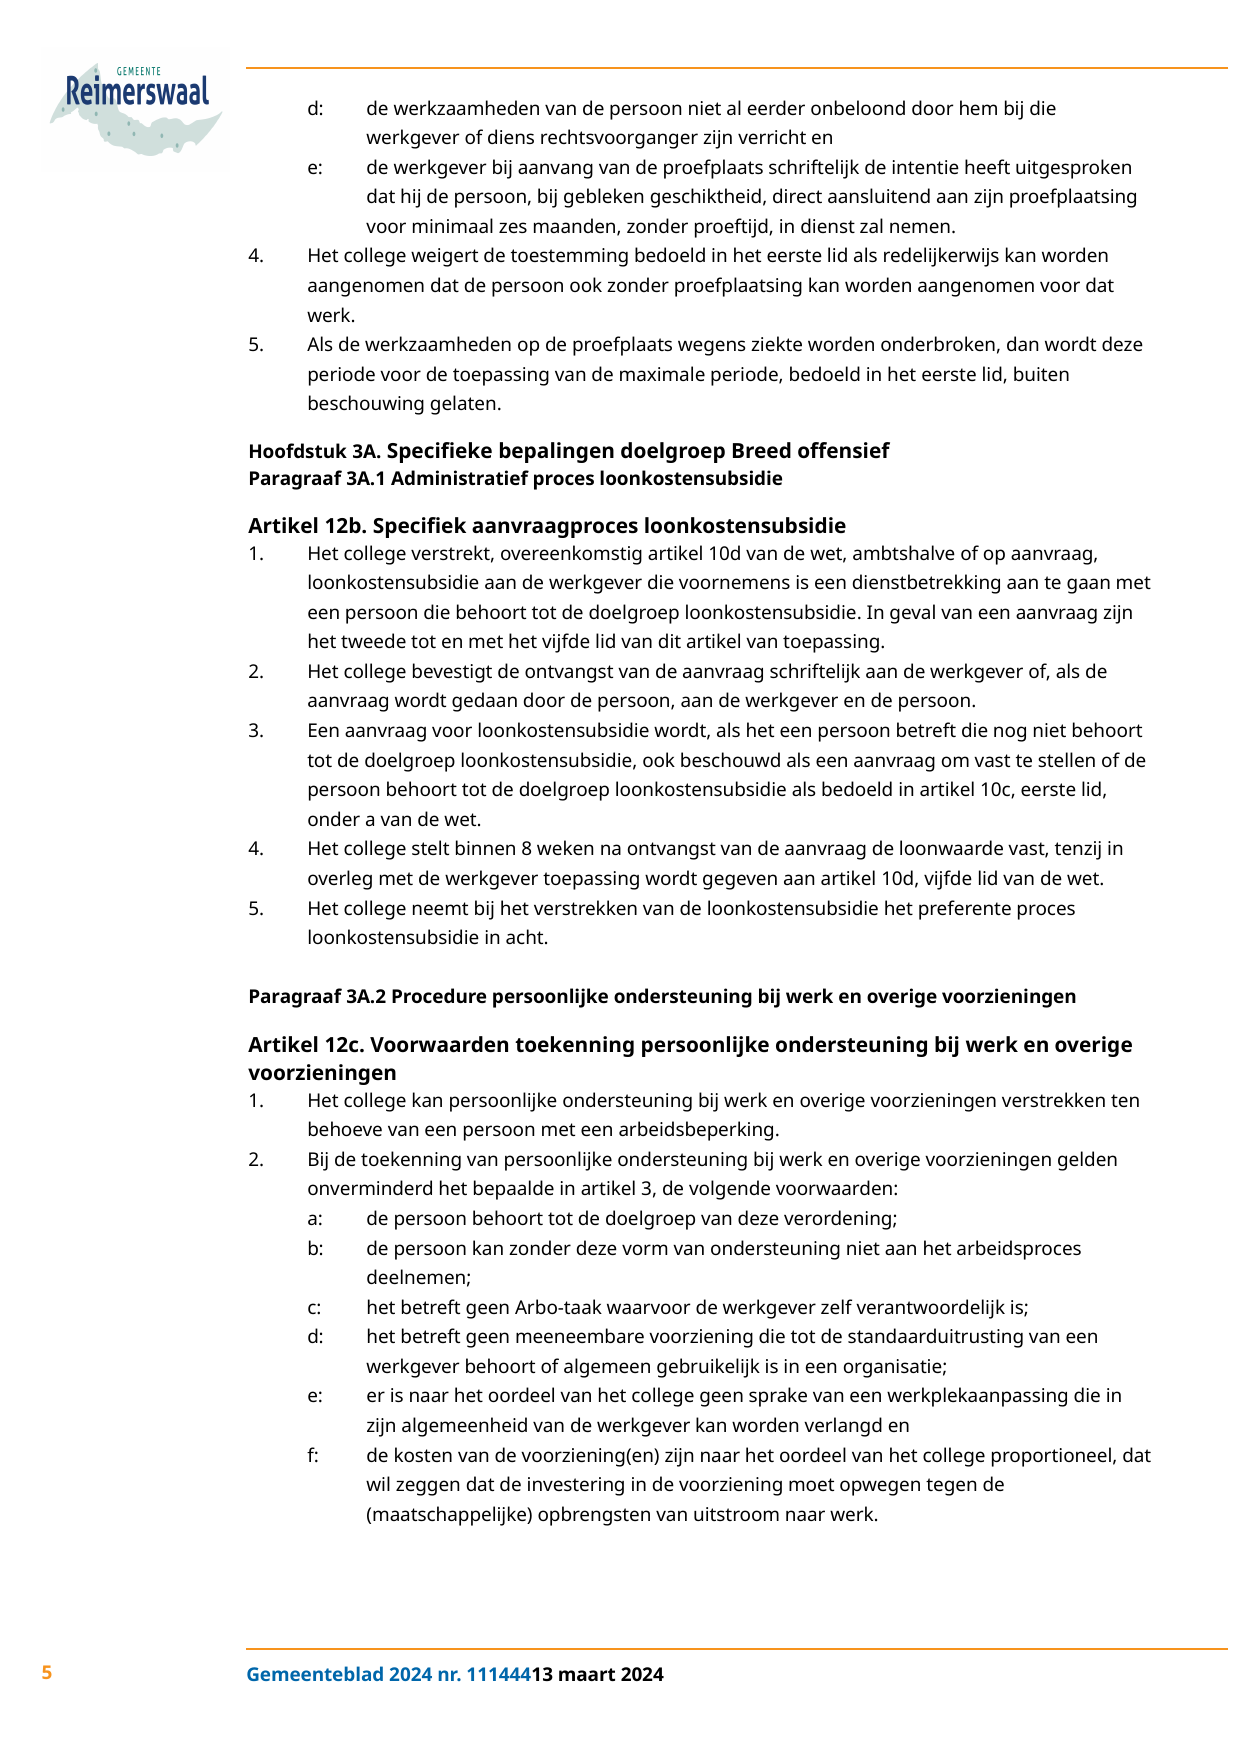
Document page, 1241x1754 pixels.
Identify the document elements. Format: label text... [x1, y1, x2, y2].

list de kosten van de voorziening(en) zijn naar het oordeel van het college proportioneel, dat wil zeggen dat de investering in de voorziening moet opwegen tegen de (maatschappelijke) opbrengsten van uitstroom naar werk. [307, 1442, 1152, 1527]
text Paragraaf 3A.2 Procedure persoonlijke ondersteuning bij werk en overige voorzieningen [248, 983, 1152, 1009]
list Het college stelt binnen 8 weken na ontvangst van de aanvraag de loonwaarde vast, tenzij in overleg met de werkgever toepassing wordt gegeven aan artikel 10d, vijfde lid van de wet. [248, 836, 1152, 891]
list Het college bevestigt de ontvangst van de aanvraag schriftelijk aan de werkgever of, als de aanvraag wordt gedaan door de persoon, aan de werkgever en de persoon. [248, 658, 1152, 713]
list Bij de toekenning van persoonlijke ondersteuning bij werk en overige voorzieningen gelden onverminderd het bepaalde in artikel 3, de volgende voorwaarden: [248, 1146, 1152, 1201]
list het betreft geen Arbo-taak waarvoor de werkgever zelf verantwoordelijk is; [307, 1294, 1152, 1320]
list Het college neemt bij het verstrekken van de loonkostensubsidie het preferente proces loonkostensubsidie in acht. [248, 895, 1152, 950]
list Als de werkzaamheden op de proefplaats wegens ziekte worden onderbroken, dan wordt deze periode voor de toepassing van de maximale periode, bedoeld in het eerste lid, buiten beschouwing gelaten. [248, 331, 1152, 416]
text Artikel 12b. Specifiek aanvraagproces loonkostensubsidie [248, 511, 1152, 540]
picture [41, 47, 231, 172]
list de persoon kan zonder deze vorm van ondersteuning niet aan het arbeidsproces deelnemen; [307, 1235, 1152, 1290]
list het betreft geen meeneembare voorziening die tot de standaarduitrusting van een werkgever behoort of algemeen gebruikelijk is in een organisatie; [307, 1323, 1152, 1379]
list de werkgever bij aanvang van de proefplaats schriftelijk de intentie heeft uitgesproken dat hij de persoon, bij gebleken geschiktheid, direct aansluitend aan zijn proefplaatsing voor minimaal zes maanden, zonder proeftijd, in dienst zal nemen. [307, 154, 1152, 239]
list de persoon behoort tot de doelgroep van deze verordening; [307, 1205, 1152, 1231]
list Het college verstrekt, overeenkomstig artikel 10d van de wet, ambtshalve of op aanvraag, loonkostensubsidie aan de werkgever die voornemens is een dienstbetrekking aan te gaan met een persoon die behoort tot de doelgroep loonkostensubsidie. In geval van een aanvraag zijn het tweede tot en met het vijfde lid van dit artikel van toepassing. [248, 540, 1152, 654]
list Een aanvraag voor loonkostensubsidie wordt, als het een persoon betreft die nog niet behoort tot de doelgroep loonkostensubsidie, ook beschouwd als een aanvraag om vast te stellen of de persoon behoort tot de doelgroep loonkostensubsidie als bedoeld in artikel 10c, eerste lid, onder a van de wet. [248, 717, 1152, 832]
text Artikel 12c. Voorwaarden toekenning persoonlijke ondersteuning bij werk en overige voorzieningen [248, 1030, 1152, 1087]
list de werkzaamheden van de persoon niet al eerder onbeloond door hem bij die werkgever of diens rechtsvoorganger zijn verricht en [307, 95, 1152, 150]
text Paragraaf 3A.1 Administratief proces loonkostensubsidie [248, 465, 1152, 490]
list Het college kan persoonlijke ondersteuning bij werk en overige voorzieningen verstrekken ten behoeve van een persoon met een arbeidsbeperking. [248, 1087, 1152, 1142]
list er is naar het oordeel van het college geen sprake van een werkplekaanpassing die in zijn algemeenheid van de werkgever kan worden verlangd en [307, 1383, 1152, 1438]
list Het college weigert de toestemming bedoeld in het eerste lid als redelijkerwijs kan worden aangenomen dat de persoon ook zonder proefplaatsing kan worden aangenomen voor dat werk. [248, 243, 1152, 328]
text Hoofdstuk 3A. Specifieke bepalingen doelgroep Breed offensief [248, 436, 1152, 465]
